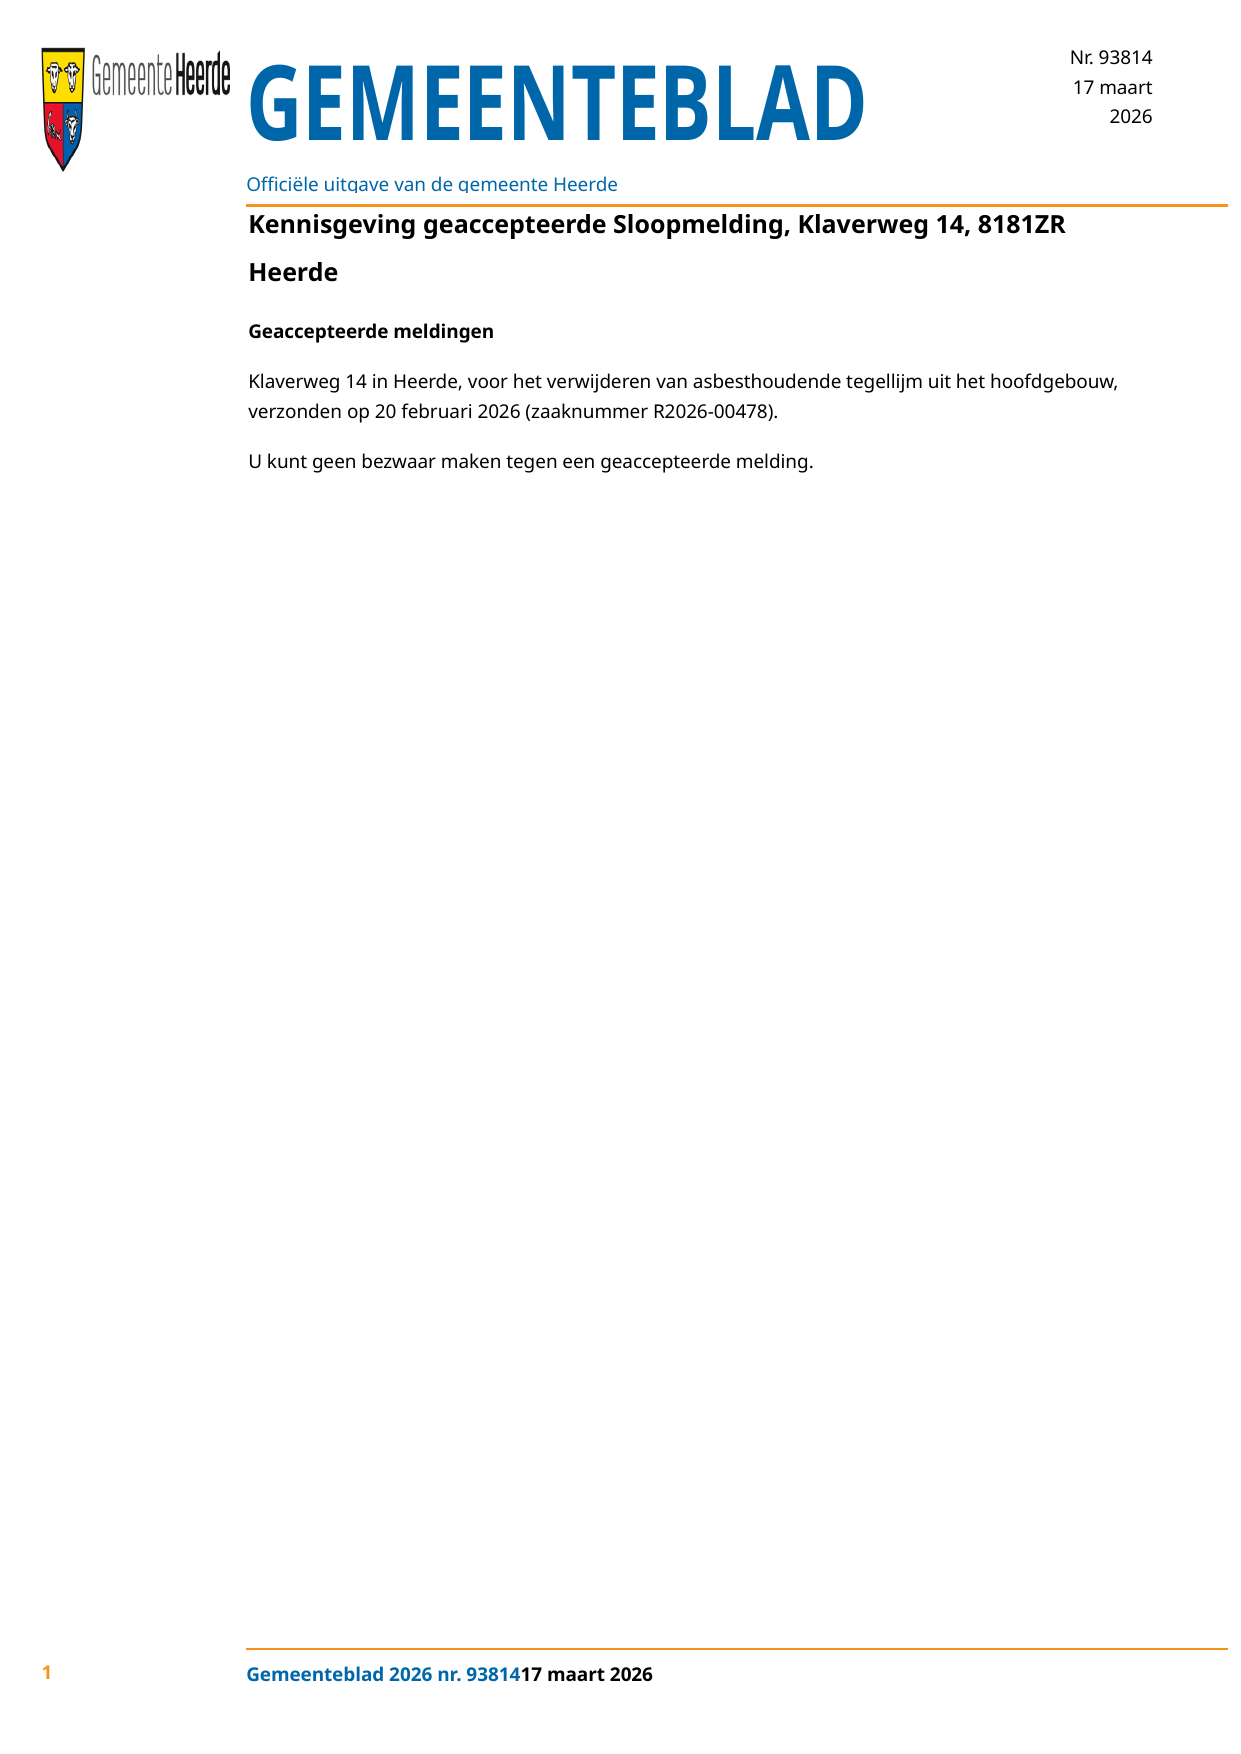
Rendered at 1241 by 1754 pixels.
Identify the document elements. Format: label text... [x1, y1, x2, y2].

picture [41, 47, 231, 172]
text Geaccepteerde meldingen [248, 318, 1152, 344]
text U kunt geen bezwaar maken tegen een geaccepteerde melding. [248, 448, 1152, 474]
text Klaverweg 14 in Heerde, voor het verwijderen van asbesthoudende tegellijm uit het hoofdgebouw, verzonden op 20 februari 2026 (zaaknummer R2026-00478). [248, 368, 1152, 424]
text Kennisgeving geaccepteerde Sloopmelding, Klaverweg 14, 8181ZR Heerde [248, 207, 1152, 288]
